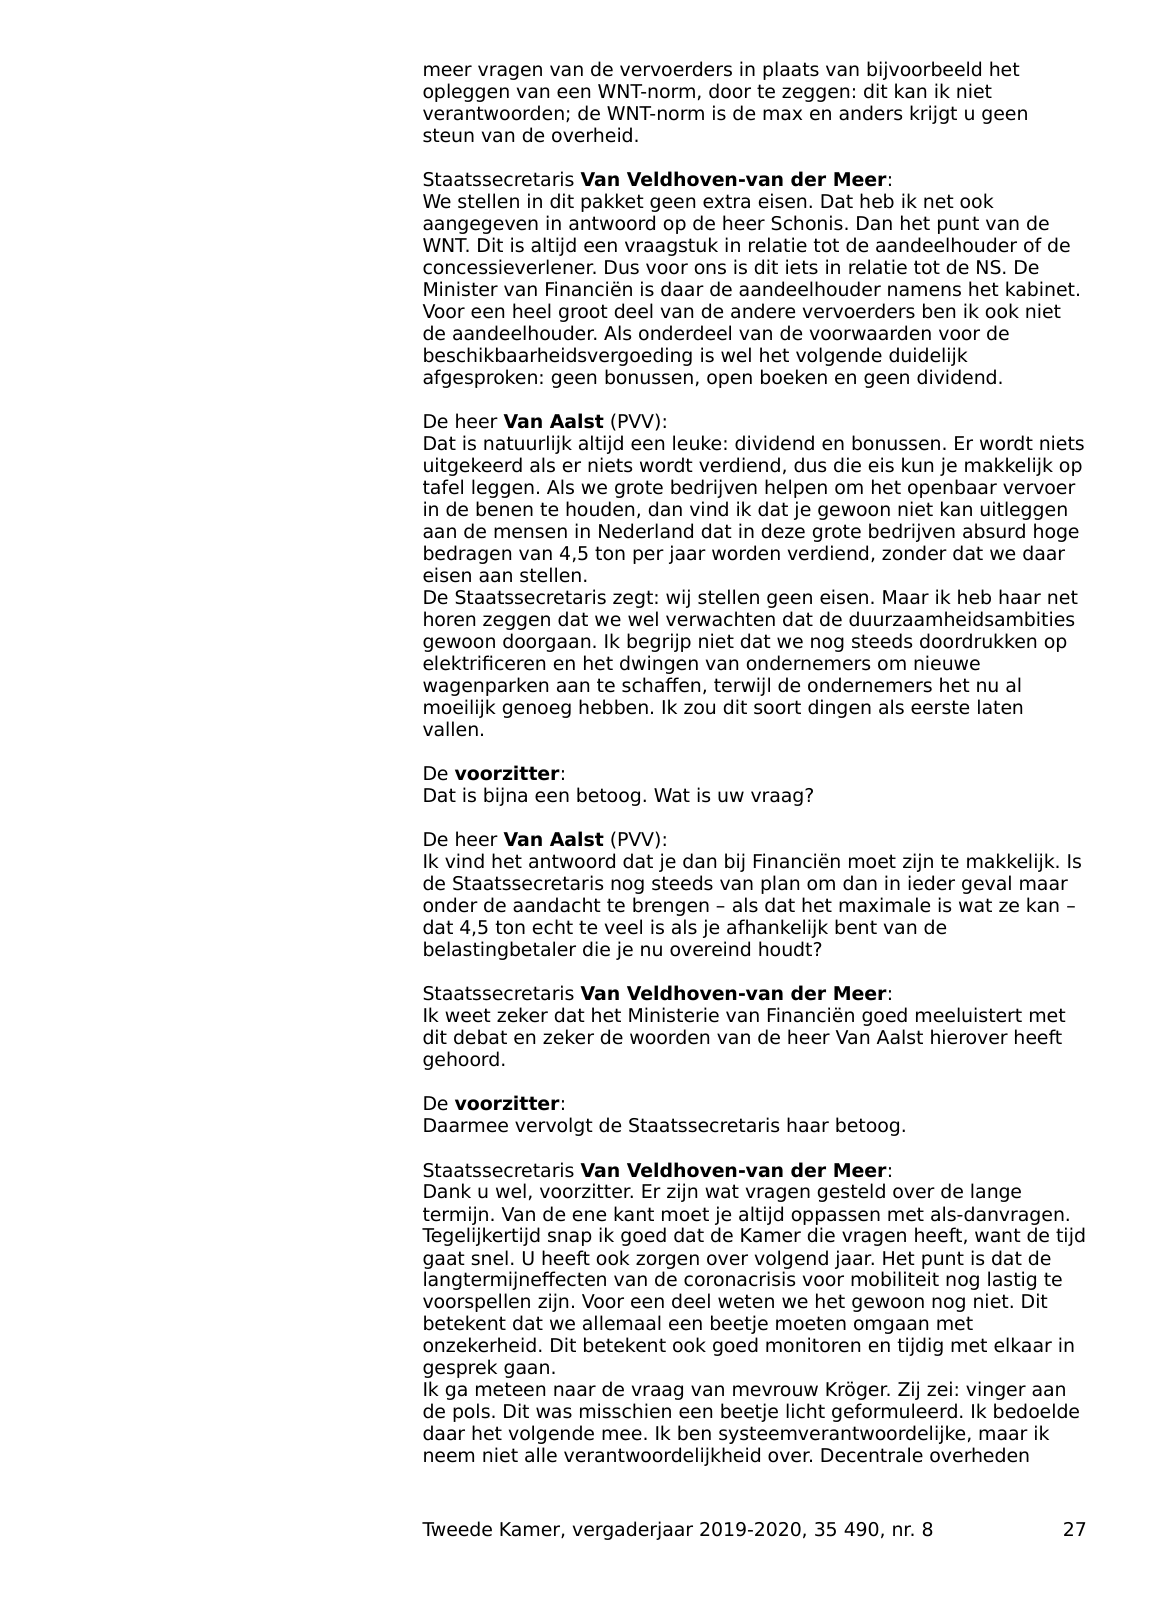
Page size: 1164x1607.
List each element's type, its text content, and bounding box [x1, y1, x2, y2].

text Ik weet zeker dat het Ministerie van Financiën goed meeluistert met dit debat en zeker de woorden van de heer Van Aalst hierover heeft gehoord. [422, 1005, 1087, 1071]
text Staatssecretaris Van Veldhoven-van der Meer: [422, 1159, 1087, 1181]
text Staatssecretaris Van Veldhoven-van der Meer: [422, 169, 1087, 191]
text Dank u wel, voorzitter. Er zijn wat vragen gesteld over de lange termijn. Van de ene kant moet je altijd oppassen met als-danvragen. Tegelijkertijd snap ik goed dat de Kamer die vragen heeft, want de tijd gaat snel. U heeft ook zorgen over volgend jaar. Het punt is dat de langtermijneffecten van de coronacrisis voor mobiliteit nog lastig te voorspellen zijn. Voor een deel weten we het gewoon nog niet. Dit betekent dat we allemaal een beetje moeten omgaan met onzekerheid. Dit betekent ook goed monitoren en tijdig met elkaar in gesprek gaan. [422, 1181, 1087, 1379]
text We stellen in dit pakket geen extra eisen. Dat heb ik net ook aangegeven in antwoord op de heer Schonis. Dan het punt van de WNT. Dit is altijd een vraagstuk in relatie tot de aandeelhouder of de concessieverlener. Dus voor ons is dit iets in relatie tot de NS. De Minister van Financiën is daar de aandeelhouder namens het kabinet. Voor een heel groot deel van de andere vervoerders ben ik ook niet de aandeelhouder. Als onderdeel van de voorwaarden voor de beschikbaarheidsvergoeding is wel het volgende duidelijk afgesproken: geen bonussen, open boeken en geen dividend. [422, 191, 1087, 389]
text De heer Van Aalst (PVV): [422, 829, 1087, 851]
text De voorzitter: [422, 1093, 1087, 1115]
text meer vragen van de vervoerders in plaats van bijvoorbeeld het opleggen van een WNT-norm, door te zeggen: dit kan ik niet verantwoorden; de WNT-norm is de max en anders krijgt u geen steun van de overheid. [422, 59, 1087, 147]
text Dat is bijna een betoog. Wat is uw vraag? [422, 785, 1087, 807]
text Staatssecretaris Van Veldhoven-van der Meer: [422, 983, 1087, 1005]
text Daarmee vervolgt de Staatssecretaris haar betoog. [422, 1115, 1087, 1137]
text Dat is natuurlijk altijd een leuke: dividend en bonussen. Er wordt niets uitgekeerd als er niets wordt verdiend, dus die eis kun je makkelijk op tafel leggen. Als we grote bedrijven helpen om het openbaar vervoer in de benen te houden, dan vind ik dat je gewoon niet kan uitleggen aan de mensen in Nederland dat in deze grote bedrijven absurd hoge bedragen van 4,5 ton per jaar worden verdiend, zonder dat we daar eisen aan stellen. [422, 433, 1087, 587]
text De heer Van Aalst (PVV): [422, 411, 1087, 433]
text De voorzitter: [422, 763, 1087, 785]
text Ik vind het antwoord dat je dan bij Financiën moet zijn te makkelijk. Is de Staatssecretaris nog steeds van plan om dan in ieder geval maar onder de aandacht te brengen – als dat het maximale is wat ze kan – dat 4,5 ton echt te veel is als je afhankelijk bent van de belastingbetaler die je nu overeind houdt? [422, 851, 1087, 961]
text Ik ga meteen naar de vraag van mevrouw Kröger. Zij zei: vinger aan de pols. Dit was misschien een beetje licht geformuleerd. Ik bedoelde daar het volgende mee. Ik ben systeemverantwoordelijke, maar ik neem niet alle verantwoordelijkheid over. Decentrale overheden [422, 1379, 1087, 1467]
text De Staatssecretaris zegt: wij stellen geen eisen. Maar ik heb haar net horen zeggen dat we wel verwachten dat de duurzaamheidsambities gewoon doorgaan. Ik begrijp niet dat we nog steeds doordrukken op elektrificeren en het dwingen van ondernemers om nieuwe wagenparken aan te schaffen, terwijl de ondernemers het nu al moeilijk genoeg hebben. Ik zou dit soort dingen als eerste laten vallen. [422, 587, 1087, 741]
